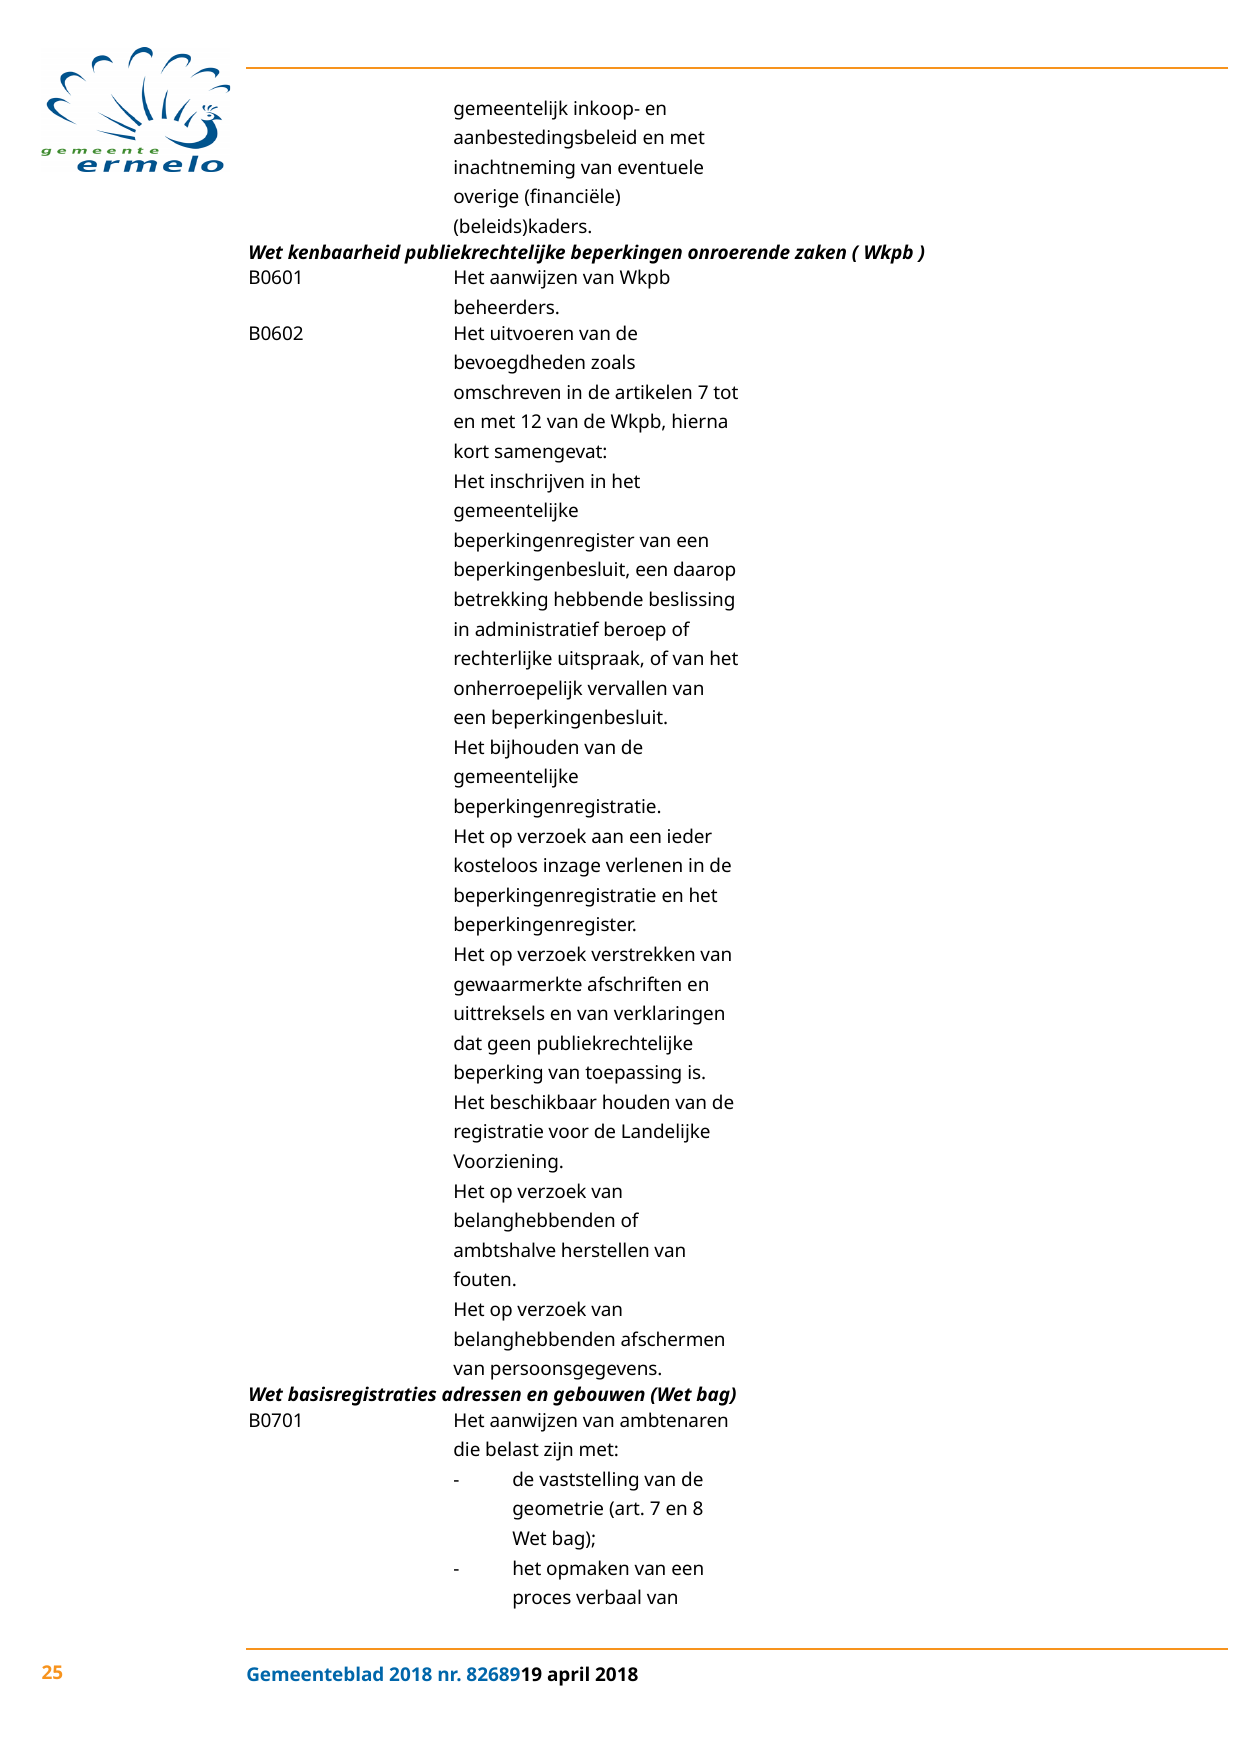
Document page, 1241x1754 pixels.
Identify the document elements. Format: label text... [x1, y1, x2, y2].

table_cell B0602 [248, 320, 453, 1381]
table_cell Het uitvoeren van de bevoegdheden zoals omschreven in de artikelen 7 tot en met 12 van de Wkpb, hierna kort samengevat: Het inschrijven in het gemeentelijke beperkingenregister van een beperkingenbesluit, een daarop betrekking hebbende beslissing in administratief beroep of rechterlijke uitspraak, of van het onherroepelijk vervallen van een beperkingenbesluit. Het bijhouden van de gemeentelijke beperkingenregistratie. Het op verzoek aan een ieder kosteloos inzage verlenen in de beperkingenregistratie en het beperkingenregister. Het op verzoek verstrekken van gewaarmerkte afschriften en uittreksels en van verklaringen dat geen publiekrechtelijke beperking van toepassing is. Het beschikbaar houden van de registratie voor de Landelijke Voorziening. Het op verzoek van belanghebbenden of ambtshalve herstellen van fouten. Het op verzoek van belanghebbenden afschermen van persoonsgegevens. [453, 320, 741, 1381]
table_cell B0601 [248, 265, 453, 320]
table_cell Wet kenbaarheid publiekrechtelijke beperkingen onroerende zaken ( Wkpb ) [248, 239, 1015, 264]
picture [41, 47, 231, 172]
table_cell Het aanwijzen van ambtenaren die belast zijn met: de vaststelling van de geometrie (art. 7 en 8 Wet bag); het opmaken van een proces verbaal van [453, 1407, 741, 1610]
table_cell Wet basisregistraties adressen en gebouwen (Wet bag) [248, 1381, 1015, 1407]
table_cell [741, 265, 1015, 320]
table_cell [248, 95, 453, 239]
table_cell [741, 95, 1015, 239]
table_cell gemeentelijk inkoop- en aanbestedingsbeleid en met inachtneming van eventuele overige (financiële) (beleids)kaders. [453, 95, 741, 239]
table_cell [741, 320, 1015, 1381]
table_cell B0701 [248, 1407, 453, 1610]
table_cell Het aanwijzen van Wkpb beheerders. [453, 265, 741, 320]
table_cell [741, 1407, 1015, 1610]
